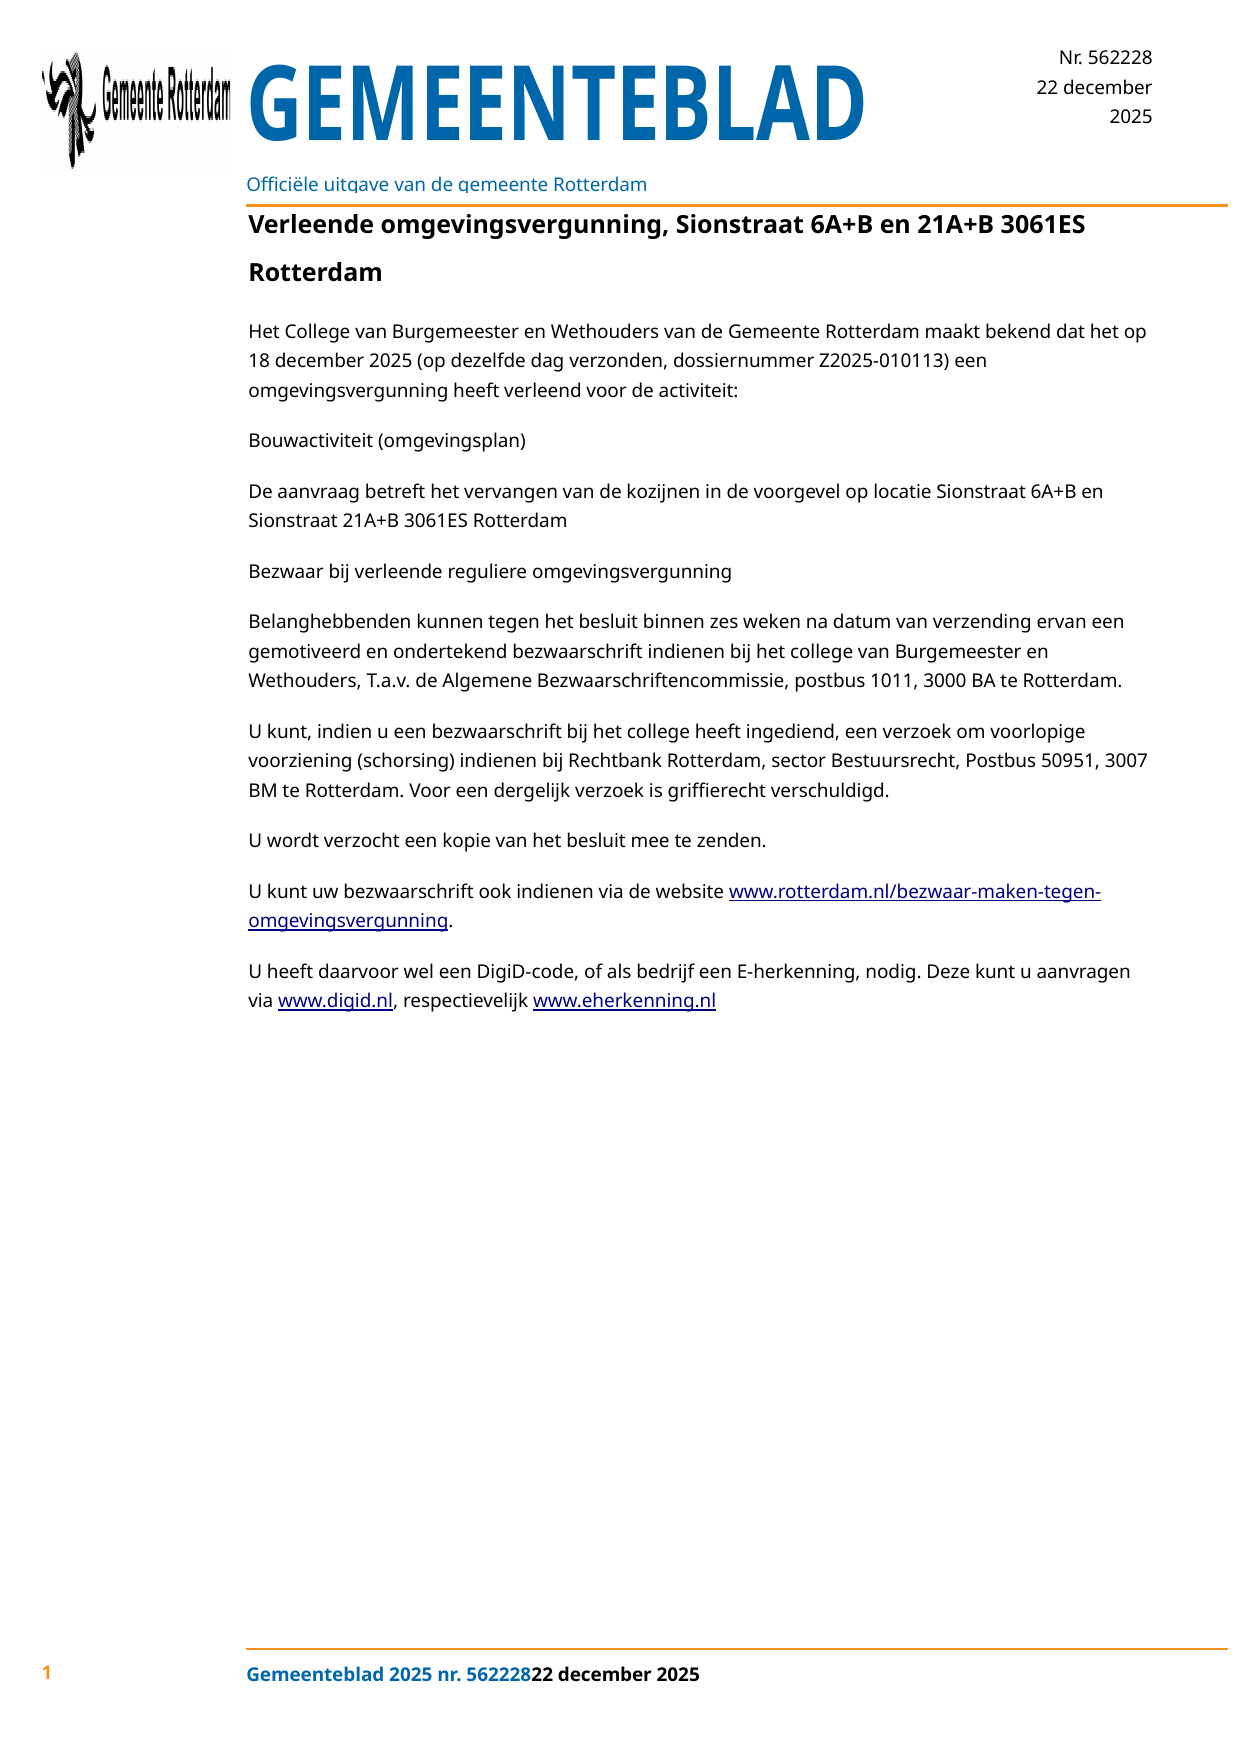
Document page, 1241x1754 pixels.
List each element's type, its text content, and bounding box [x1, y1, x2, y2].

text Bouwactiviteit (omgevingsplan) [248, 427, 1152, 453]
text Belanghebbenden kunnen tegen het besluit binnen zes weken na datum van verzending ervan een gemotiveerd en ondertekend bezwaarschrift indienen bij het college van Burgemeester en Wethouders, T.a.v. de Algemene Bezwaarschriftencommissie, postbus 1011, 3000 BA te Rotterdam. [248, 608, 1152, 693]
text U kunt uw bezwaarschrift ook indienen via de website www.rotterdam.nl/bezwaar-maken-tegen-omgevingsvergunning. [248, 878, 1152, 933]
text U wordt verzocht een kopie van het besluit mee te zenden. [248, 827, 1152, 853]
text U heeft daarvoor wel een DigiD-code, of als bedrijf een E-herkenning, nodig. Deze kunt u aanvragen via www.digid.nl, respectievelijk www.eherkenning.nl [248, 958, 1152, 1013]
picture [41, 47, 231, 172]
text Bezwaar bij verleende reguliere omgevingsvergunning [248, 558, 1152, 584]
text Verleende omgevingsvergunning, Sionstraat 6A+B en 21A+B 3061ES Rotterdam [248, 207, 1152, 288]
text Het College van Burgemeester en Wethouders van de Gemeente Rotterdam maakt bekend dat het op 18 december 2025 (op dezelfde dag verzonden, dossiernummer Z2025-010113) een omgevingsvergunning heeft verleend voor de activiteit: [248, 318, 1152, 403]
text De aanvraag betreft het vervangen van de kozijnen in de voorgevel op locatie Sionstraat 6A+B en Sionstraat 21A+B 3061ES Rotterdam [248, 478, 1152, 533]
text U kunt, indien u een bezwaarschrift bij het college heeft ingediend, een verzoek om voorlopige voorziening (schorsing) indienen bij Rechtbank Rotterdam, sector Bestuursrecht, Postbus 50951, 3007 BM te Rotterdam. Voor een dergelijk verzoek is griffierecht verschuldigd. [248, 718, 1152, 803]
